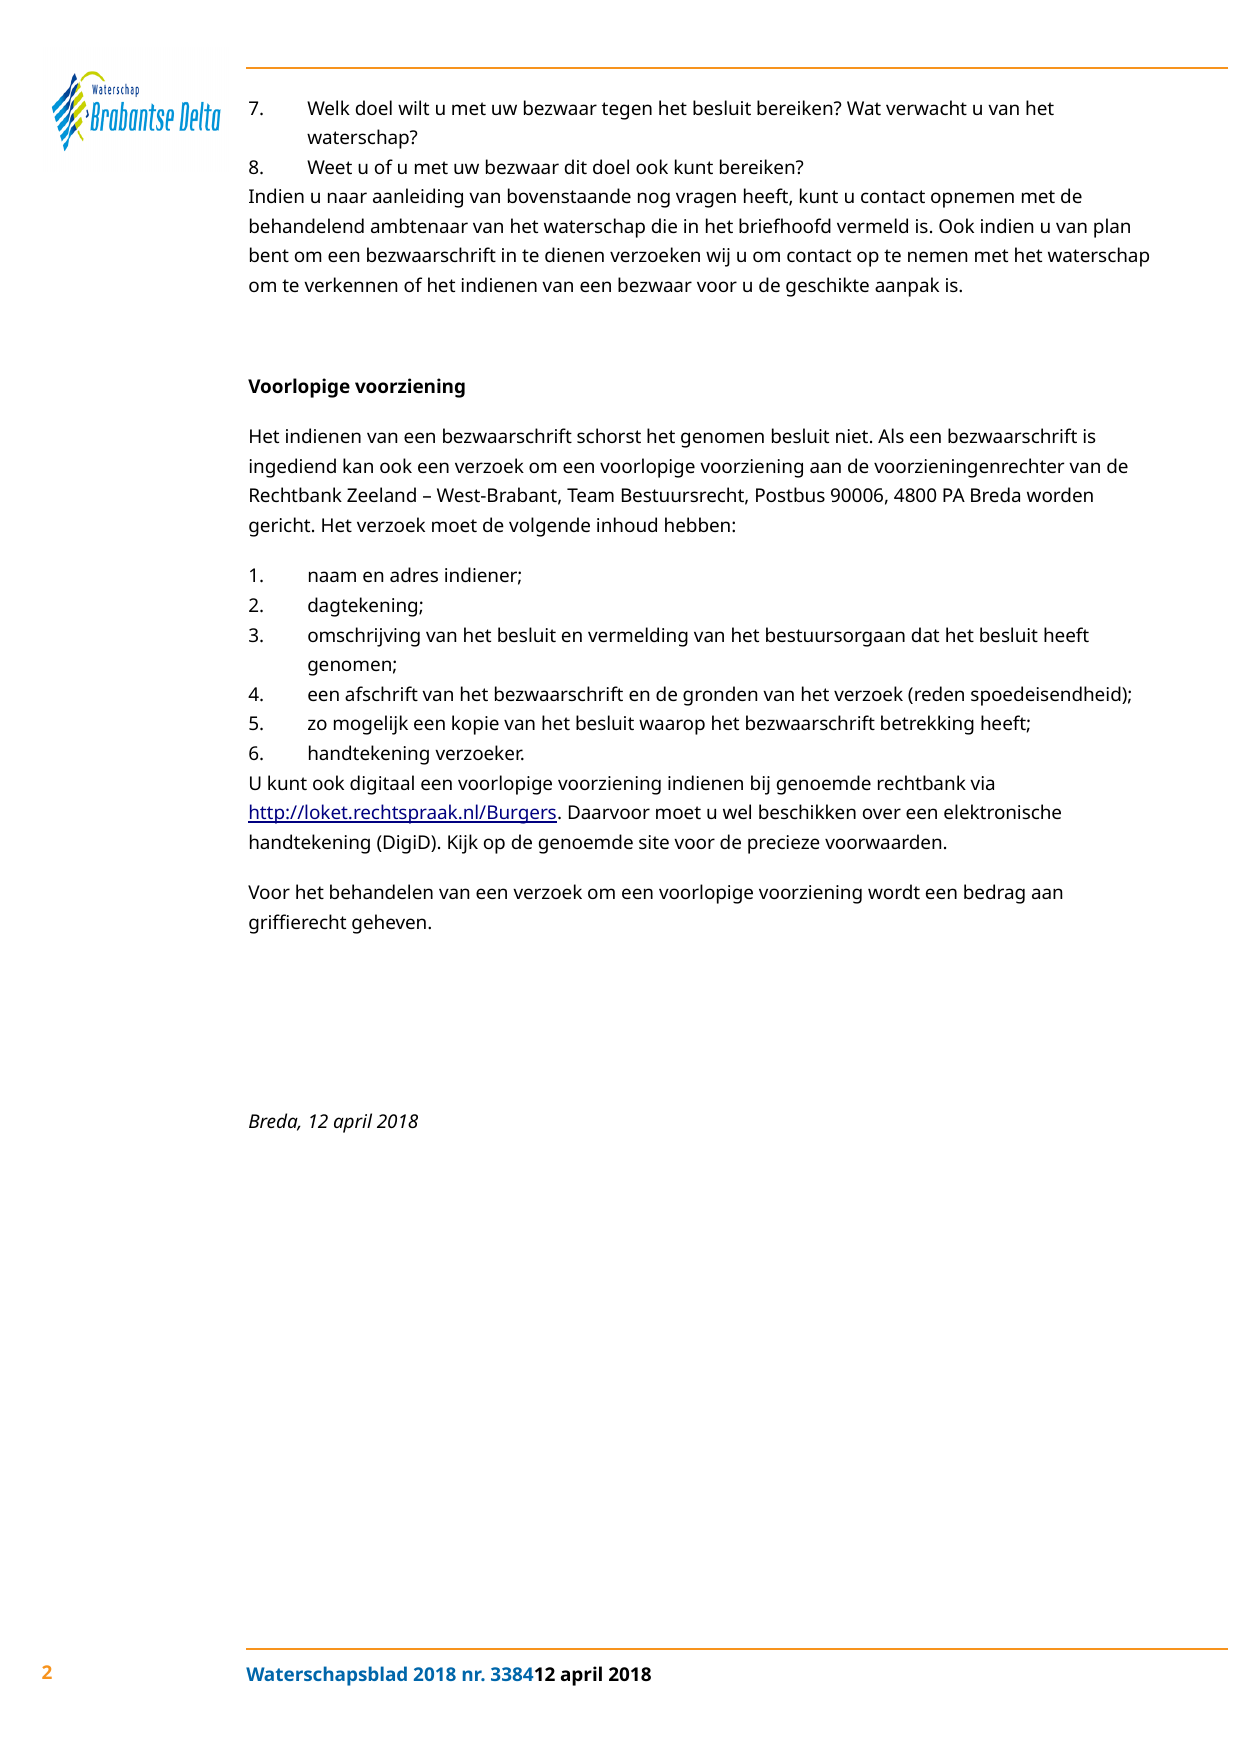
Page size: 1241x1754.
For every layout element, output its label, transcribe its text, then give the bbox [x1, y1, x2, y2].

text Indien u naar aanleiding van bovenstaande nog vragen heeft, kunt u contact opnemen met de behandelend ambtenaar van het waterschap die in het briefhoofd vermeld is. Ook indien u van plan bent om een bezwaarschrift in te dienen verzoeken wij u om contact op te nemen met het waterschap om te verkennen of het indienen van een bezwaar voor u de geschikte aanpak is. [248, 183, 1152, 298]
list omschrijving van het besluit en vermelding van het bestuursorgaan dat het besluit heeft genomen; [248, 622, 1152, 677]
list dagtekening; [248, 592, 1152, 618]
list Welk doel wilt u met uw bezwaar tegen het besluit bereiken? Wat verwacht u van het waterschap? [248, 95, 1152, 150]
picture [41, 47, 231, 172]
list zo mogelijk een kopie van het besluit waarop het bezwaarschrift betrekking heeft; [248, 711, 1152, 736]
text Voorlopige voorziening [248, 373, 1152, 399]
list handtekening verzoeker. [248, 740, 1152, 766]
list een afschrift van het bezwaarschrift en de gronden van het verzoek (reden spoedeisendheid); [248, 681, 1152, 707]
text Breda, 12 april 2018 [248, 1108, 1152, 1134]
text Het indienen van een bezwaarschrift schorst het genomen besluit niet. Als een bezwaarschrift is ingediend kan ook een verzoek om een voorlopige voorziening aan de voorzieningenrechter van de Rechtbank Zeeland – West-Brabant, Team Bestuursrecht, Postbus 90006, 4800 PA Breda worden gericht. Het verzoek moet de volgende inhoud hebben: [248, 423, 1152, 538]
list naam en adres indiener; [248, 563, 1152, 588]
text Voor het behandelen van een verzoek om een voorlopige voorziening wordt een bedrag aan griffierecht geheven. [248, 879, 1152, 935]
list Weet u of u met uw bezwaar dit doel ook kunt bereiken? [248, 154, 1152, 180]
text U kunt ook digitaal een voorlopige voorziening indienen bij genoemde rechtbank via http://loket.rechtspraak.nl/Burgers. Daarvoor moet u wel beschikken over een elektronische handtekening (DigiD). Kijk op de genoemde site voor de precieze voorwaarden. [248, 770, 1152, 855]
